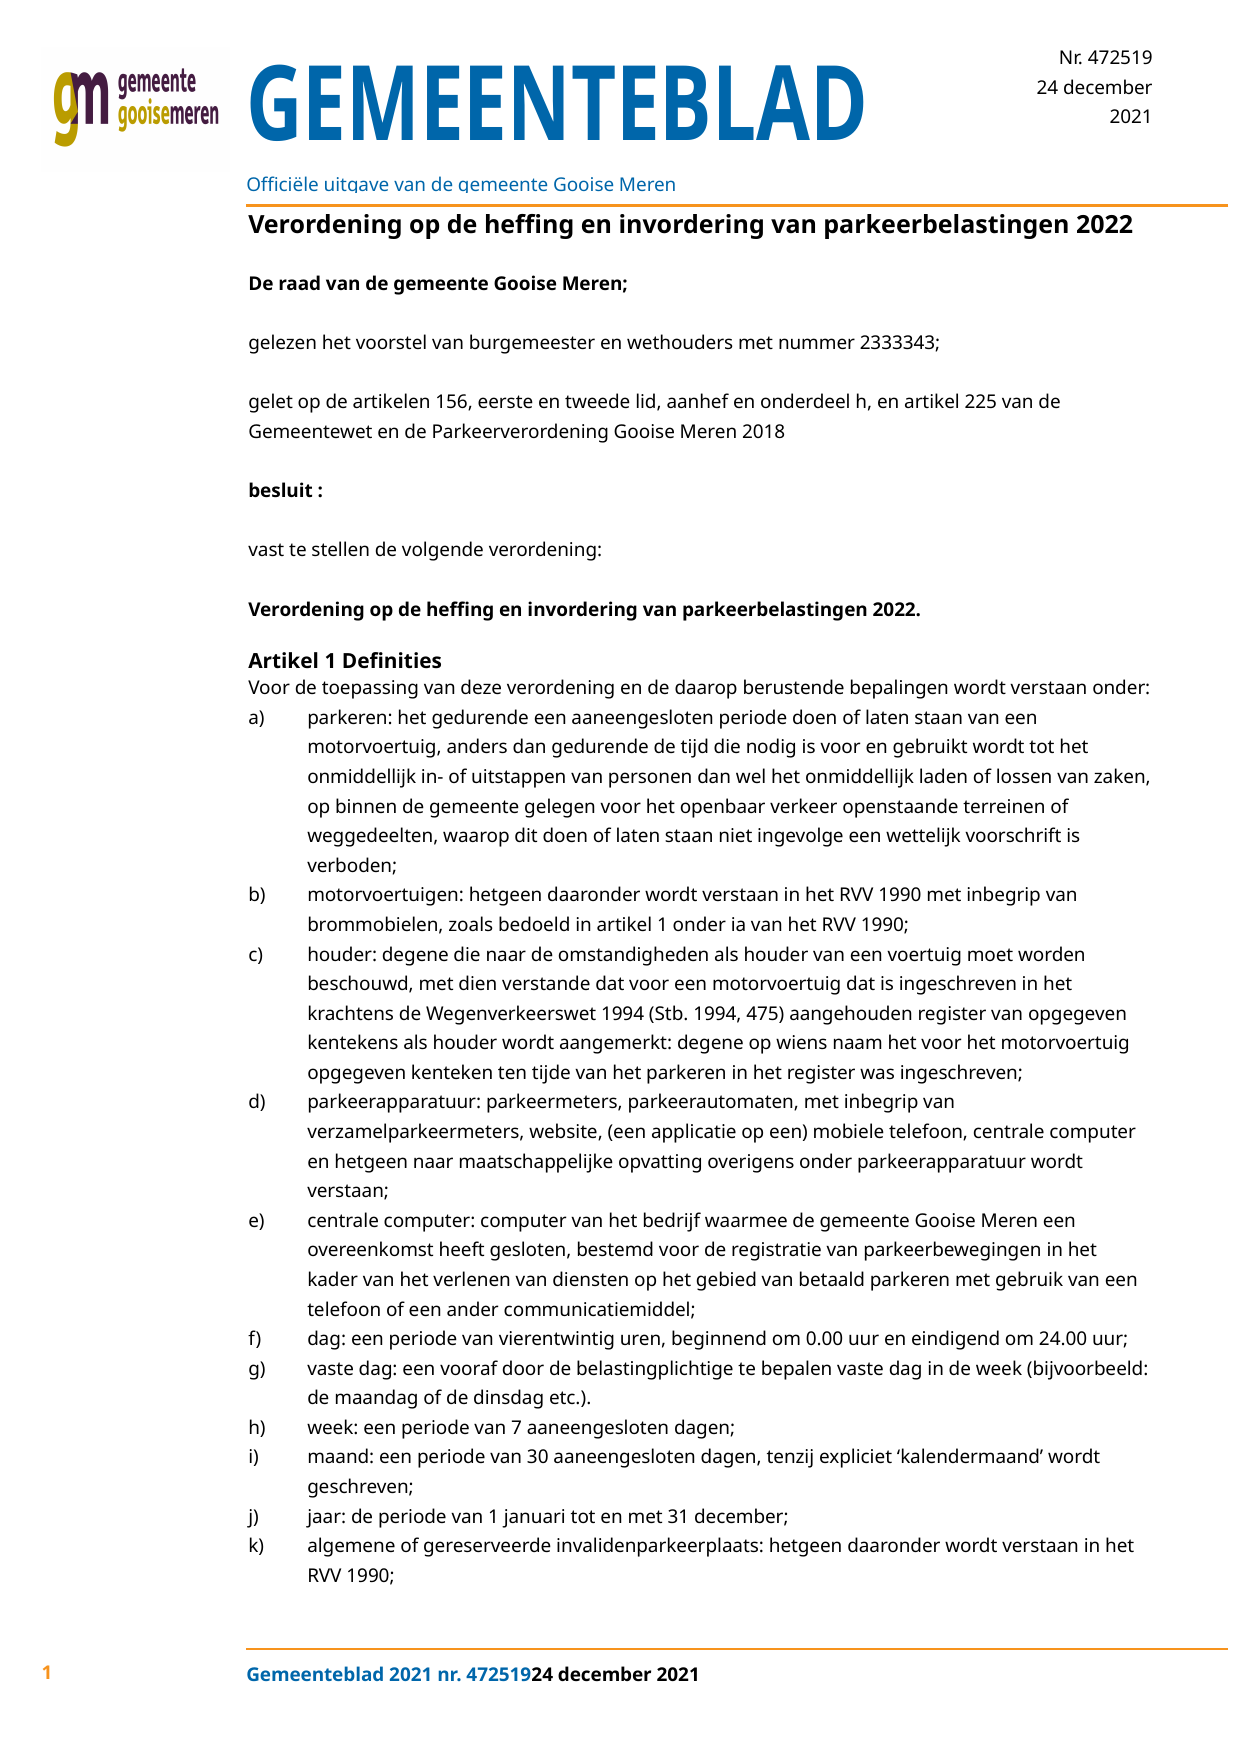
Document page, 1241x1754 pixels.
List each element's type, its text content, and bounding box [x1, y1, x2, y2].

list week: een periode van 7 aaneengesloten dagen; [248, 1414, 1152, 1440]
text gelezen het voorstel van burgemeester en wethouders met nummer 2333343; [248, 329, 1152, 355]
list parkeren: het gedurende een aaneengesloten periode doen of laten staan van een motorvoertuig, anders dan gedurende de tijd die nodig is voor en gebruikt wordt tot het onmiddellijk in- of uitstappen van personen dan wel het onmiddellijk laden of lossen van zaken, op binnen de gemeente gelegen voor het openbaar verkeer openstaande terreinen of weggedeelten, waarop dit doen of laten staan niet ingevolge een wettelijk voorschrift is verboden; [248, 704, 1152, 878]
list jaar: de periode van 1 januari tot en met 31 december; [248, 1503, 1152, 1529]
list motorvoertuigen: hetgeen daaronder wordt verstaan in het RVV 1990 met inbegrip van brommobielen, zoals bedoeld in artikel 1 onder ia van het RVV 1990; [248, 882, 1152, 937]
list centrale computer: computer van het bedrijf waarmee de gemeente Gooise Meren een overeenkomst heeft gesloten, bestemd voor de registratie van parkeerbewegingen in het kader van het verlenen van diensten op het gebied van betaald parkeren met gebruik van een telefoon of een ander communicatiemiddel; [248, 1207, 1152, 1322]
text Verordening op de heffing en invordering van parkeerbelastingen 2022. [248, 596, 1152, 621]
text De raad van de gemeente Gooise Meren; [248, 270, 1152, 296]
text besluit : [248, 477, 1152, 503]
picture [41, 47, 231, 172]
text gelet op de artikelen 156, eerste en tweede lid, aanhef en onderdeel h, en artikel 225 van de Gemeentewet en de Parkeerverordening Gooise Meren 2018 [248, 389, 1152, 444]
text Artikel 1 Definities [248, 646, 1152, 674]
list vaste dag: een vooraf door de belastingplichtige te bepalen vaste dag in de week (bijvoorbeeld: de maandag of de dinsdag etc.). [248, 1355, 1152, 1410]
text vast te stellen de volgende verordening: [248, 537, 1152, 562]
text Voor de toepassing van deze verordening en de daarop berustende bepalingen wordt verstaan onder: [248, 674, 1152, 700]
list algemene of gereserveerde invalidenparkeerplaats: hetgeen daaronder wordt verstaan in het RVV 1990; [248, 1532, 1152, 1588]
list houder: degene die naar de omstandigheden als houder van een voertuig moet worden beschouwd, met dien verstande dat voor een motorvoertuig dat is ingeschreven in het krachtens de Wegenverkeerswet 1994 (Stb. 1994, 475) aangehouden register van opgegeven kentekens als houder wordt aangemerkt: degene op wiens naam het voor het motorvoertuig opgegeven kenteken ten tijde van het parkeren in het register was ingeschreven; [248, 941, 1152, 1085]
list parkeerapparatuur: parkeermeters, parkeerautomaten, met inbegrip van verzamelparkeermeters, website, (een applicatie op een) mobiele telefoon, centrale computer en hetgeen naar maatschappelijke opvatting overigens onder parkeerapparatuur wordt verstaan; [248, 1089, 1152, 1203]
list dag: een periode van vierentwintig uren, beginnend om 0.00 uur en eindigend om 24.00 uur; [248, 1325, 1152, 1351]
text Verordening op de heffing en invordering van parkeerbelastingen 2022 [248, 207, 1152, 241]
list maand: een periode van 30 aaneengesloten dagen, tenzij expliciet ‘kalendermaand’ wordt geschreven; [248, 1444, 1152, 1499]
